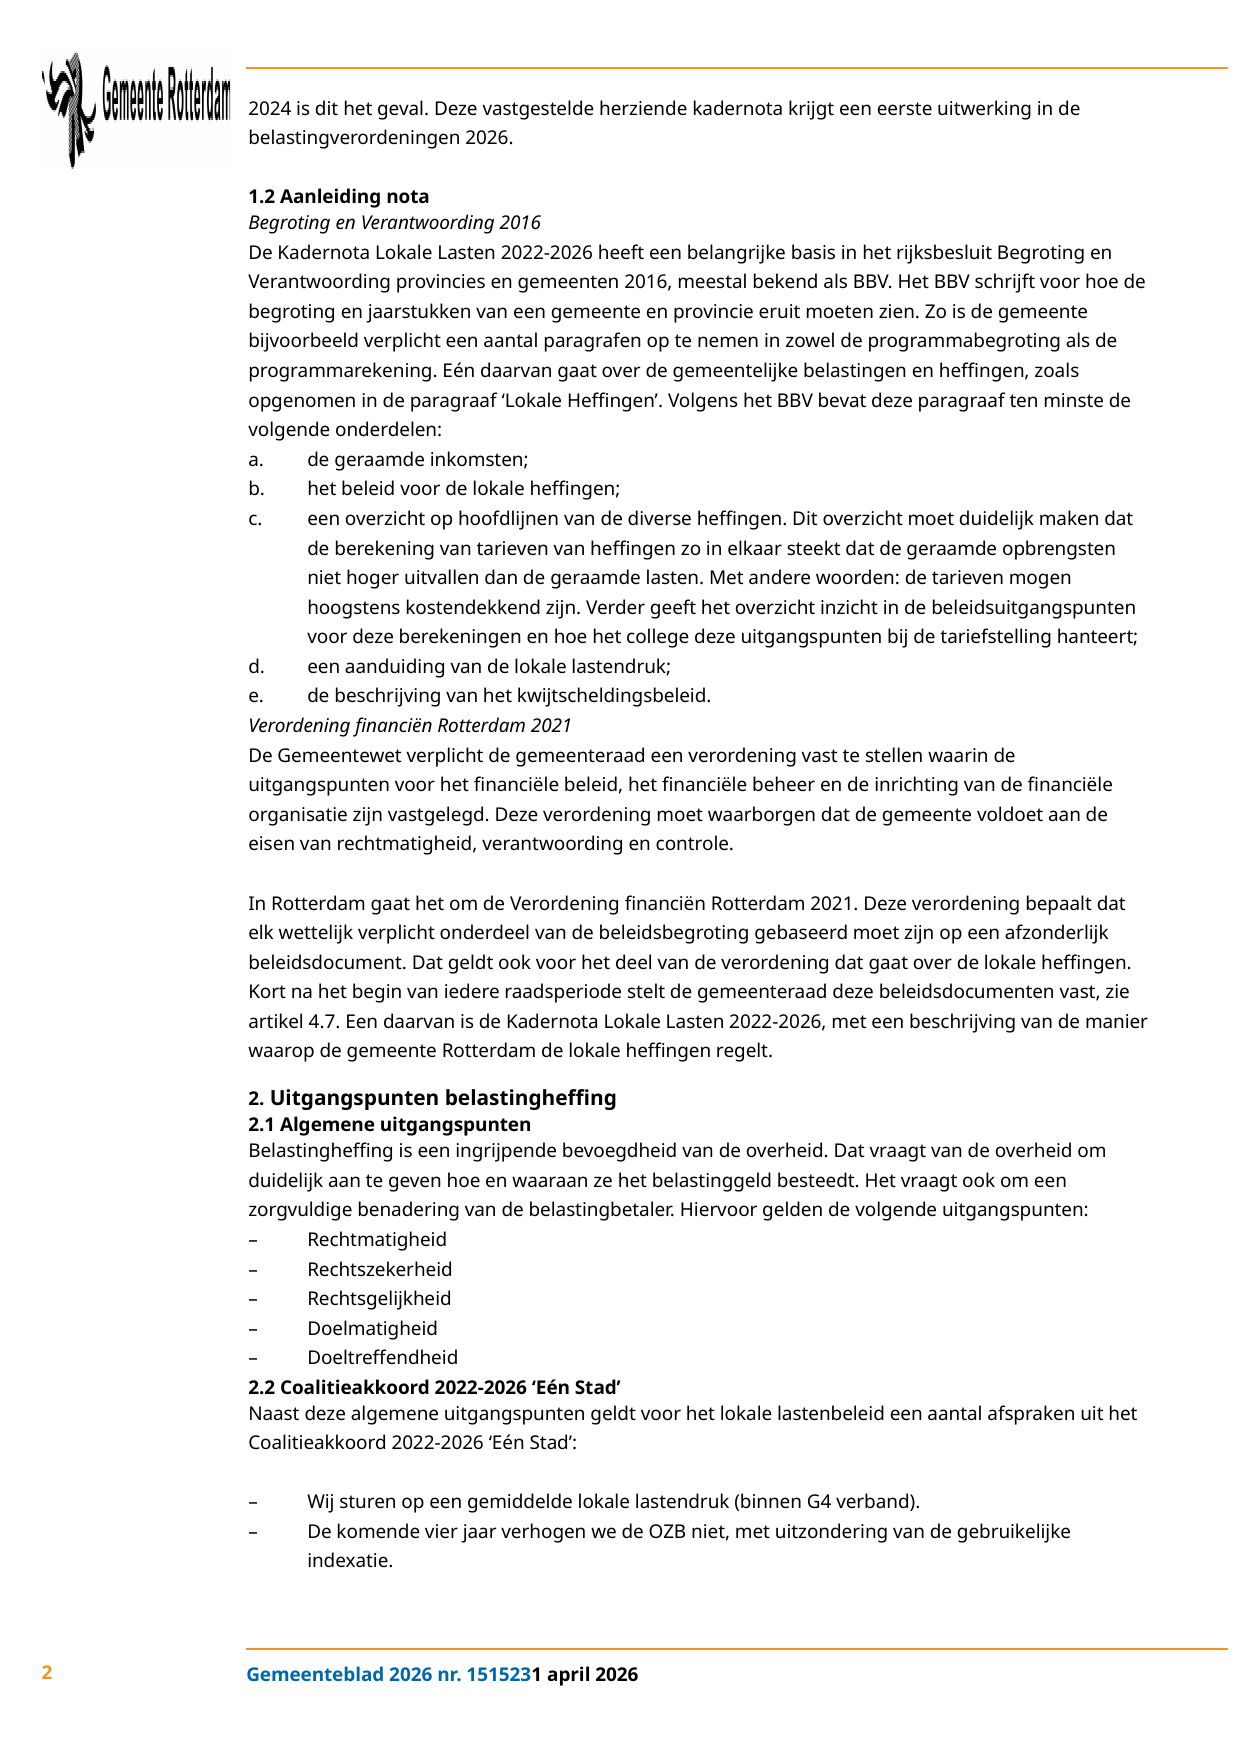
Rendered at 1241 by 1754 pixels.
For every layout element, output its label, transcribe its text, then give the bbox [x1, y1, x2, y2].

text Belastingheffing is een ingrijpende bevoegdheid van de overheid. Dat vraagt van de overheid om duidelijk aan te geven hoe en waaraan ze het belastinggeld besteedt. Het vraagt ook om een zorgvuldige benadering van de belastingbetaler. Hiervoor gelden de volgende uitgangspunten: [248, 1137, 1152, 1222]
text De Gemeentewet verplicht de gemeenteraad een verordening vast te stellen waarin de uitgangspunten voor het financiële beleid, het financiële beheer en de inrichting van de financiële organisatie zijn vastgelegd. Deze verordening moet waarborgen dat de gemeente voldoet aan de eisen van rechtmatigheid, verantwoording en controle. [248, 742, 1152, 856]
text Naast deze algemene uitgangspunten geldt voor het lokale lastenbeleid een aantal afspraken uit het Coalitieakkoord 2022-2026 ‘Eén Stad’: [248, 1400, 1152, 1455]
text 2024 is dit het geval. Deze vastgestelde herziende kadernota krijgt een eerste uitwerking in de belastingverordeningen 2026. [248, 95, 1152, 150]
list Doeltreffendheid [248, 1344, 1152, 1370]
list een overzicht op hoofdlijnen van de diverse heffingen. Dit overzicht moet duidelijk maken dat de berekening van tarieven van heffingen zo in elkaar steekt dat de geraamde opbrengsten niet hoger uitvallen dan de geraamde lasten. Met andere woorden: de tarieven mogen hoogstens kostendekkend zijn. Verder geeft het overzicht inzicht in de beleidsuitgangspunten voor deze berekeningen en hoe het college deze uitgangspunten bij de tariefstelling hanteert; [248, 505, 1152, 649]
text 2.2 Coalitieakkoord 2022-2026 ‘Eén Stad’ [248, 1374, 1152, 1400]
text 1.2 Aanleiding nota [248, 183, 1152, 209]
text Verordening financiën Rotterdam 2021 [248, 712, 1152, 738]
list de geraamde inkomsten; [248, 446, 1152, 472]
list de beschrijving van het kwijtscheldingsbeleid. [248, 683, 1152, 708]
text In Rotterdam gaat het om de Verordening financiën Rotterdam 2021. Deze verordening bepaalt dat elk wettelijk verplicht onderdeel van de beleidsbegroting gebaseerd moet zijn op een afzonderlijk beleidsdocument. Dat geldt ook voor het deel van de verordening dat gaat over de lokale heffingen. Kort na het begin van iedere raadsperiode stelt de gemeenteraad deze beleidsdocumenten vast, zie artikel 4.7. Een daarvan is de Kadernota Lokale Lasten 2022-2026, met een beschrijving van de manier waarop de gemeente Rotterdam de lokale heffingen regelt. [248, 890, 1152, 1063]
list een aanduiding van de lokale lastendruk; [248, 653, 1152, 679]
list het beleid voor de lokale heffingen; [248, 476, 1152, 501]
picture [41, 47, 231, 172]
list Wij sturen op een gemiddelde lokale lastendruk (binnen G4 verband). [248, 1488, 1152, 1514]
list Rechtmatigheid [248, 1226, 1152, 1252]
list Rechtszekerheid [248, 1256, 1152, 1281]
text De Kadernota Lokale Lasten 2022-2026 heeft een belangrijke basis in het rijksbesluit Begroting en Verantwoording provincies en gemeenten 2016, meestal bekend als BBV. Het BBV schrijft voor hoe de begroting en jaarstukken van een gemeente en provincie eruit moeten zien. Zo is de gemeente bijvoorbeeld verplicht een aantal paragrafen op te nemen in zowel de programmabegroting als de programmarekening. Eén daarvan gaat over de gemeentelijke belastingen en heffingen, zoals opgenomen in de paragraaf ‘Lokale Heffingen’. Volgens het BBV bevat deze paragraaf ten minste de volgende onderdelen: [248, 239, 1152, 442]
text 2. Uitgangspunten belastingheffing [248, 1083, 1152, 1112]
text Begroting en Verantwoording 2016 [248, 209, 1152, 235]
list Rechtsgelijkheid [248, 1285, 1152, 1311]
text 2.1 Algemene uitgangspunten [248, 1112, 1152, 1137]
list De komende vier jaar verhogen we de OZB niet, met uitzondering van de gebruikelijke indexatie. [248, 1518, 1152, 1573]
list Doelmatigheid [248, 1315, 1152, 1341]
